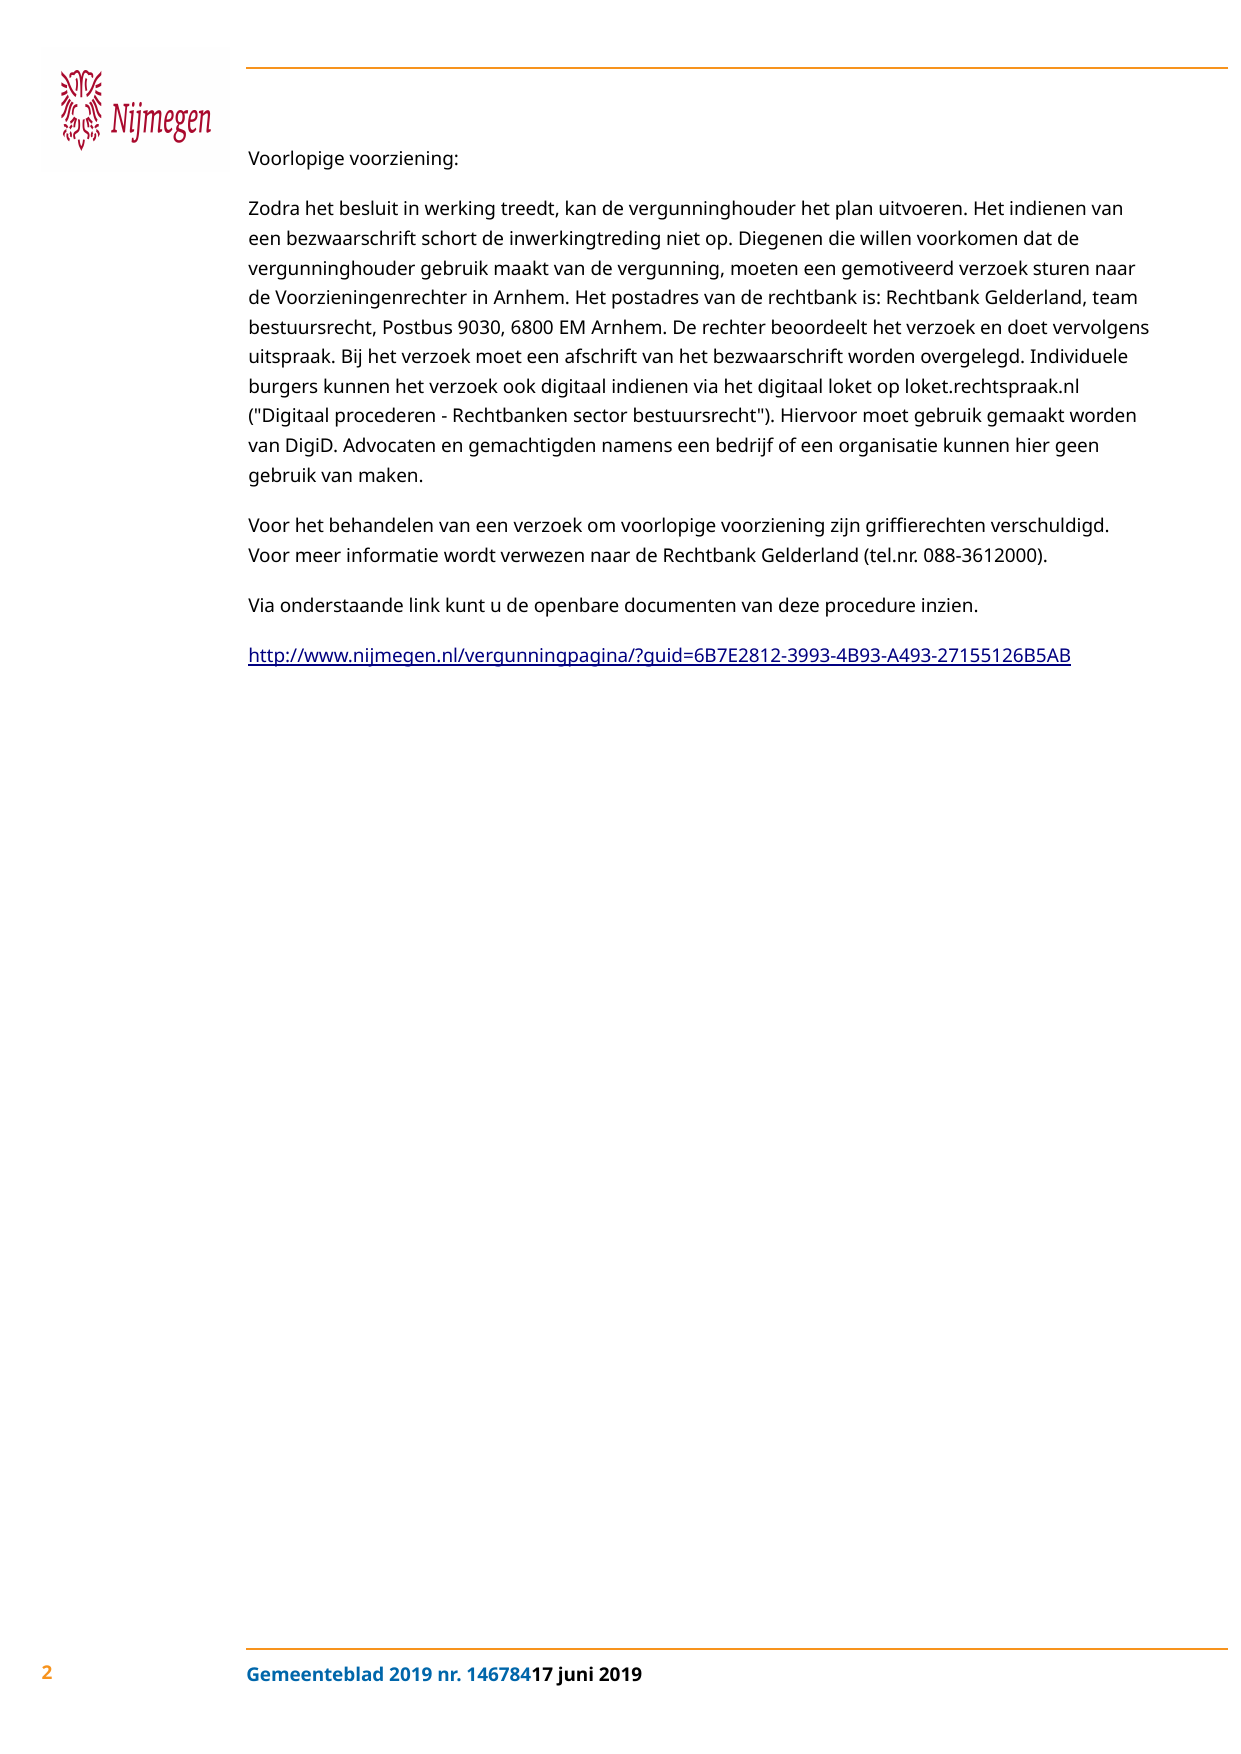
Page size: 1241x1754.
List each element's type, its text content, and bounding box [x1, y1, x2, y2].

text http://www.nijmegen.nl/vergunningpagina/?guid=6B7E2812-3993-4B93-A493-27155126B5AB [248, 643, 1152, 668]
text Zodra het besluit in werking treedt, kan de vergunninghouder het plan uitvoeren. Het indienen van een bezwaarschrift schort de inwerkingtreding niet op. Diegenen die willen voorkomen dat de vergunninghouder gebruik maakt van de vergunning, moeten een gemotiveerd verzoek sturen naar de Voorzieningenrechter in Arnhem. Het postadres van de rechtbank is: Rechtbank Gelderland, team bestuursrecht, Postbus 9030, 6800 EM Arnhem. De rechter beoordeelt het verzoek en doet vervolgens uitspraak. Bij het verzoek moet een afschrift van het bezwaarschrift worden overgelegd. Individuele burgers kunnen het verzoek ook digitaal indienen via het digitaal loket op loket.rechtspraak.nl ("Digitaal procederen - Rechtbanken sector bestuursrecht"). Hiervoor moet gebruik gemaakt worden van DigiD. Advocaten en gemachtigden namens een bedrijf of een organisatie kunnen hier geen gebruik van maken. [248, 196, 1152, 488]
text Voor het behandelen van een verzoek om voorlopige voorziening zijn griffierechten verschuldigd. Voor meer informatie wordt verwezen naar de Rechtbank Gelderland (tel.nr. 088-3612000). [248, 512, 1152, 568]
text Voorlopige voorziening: [248, 145, 1152, 171]
text Via onderstaande link kunt u de openbare documenten van deze procedure inzien. [248, 592, 1152, 618]
picture [41, 47, 231, 172]
